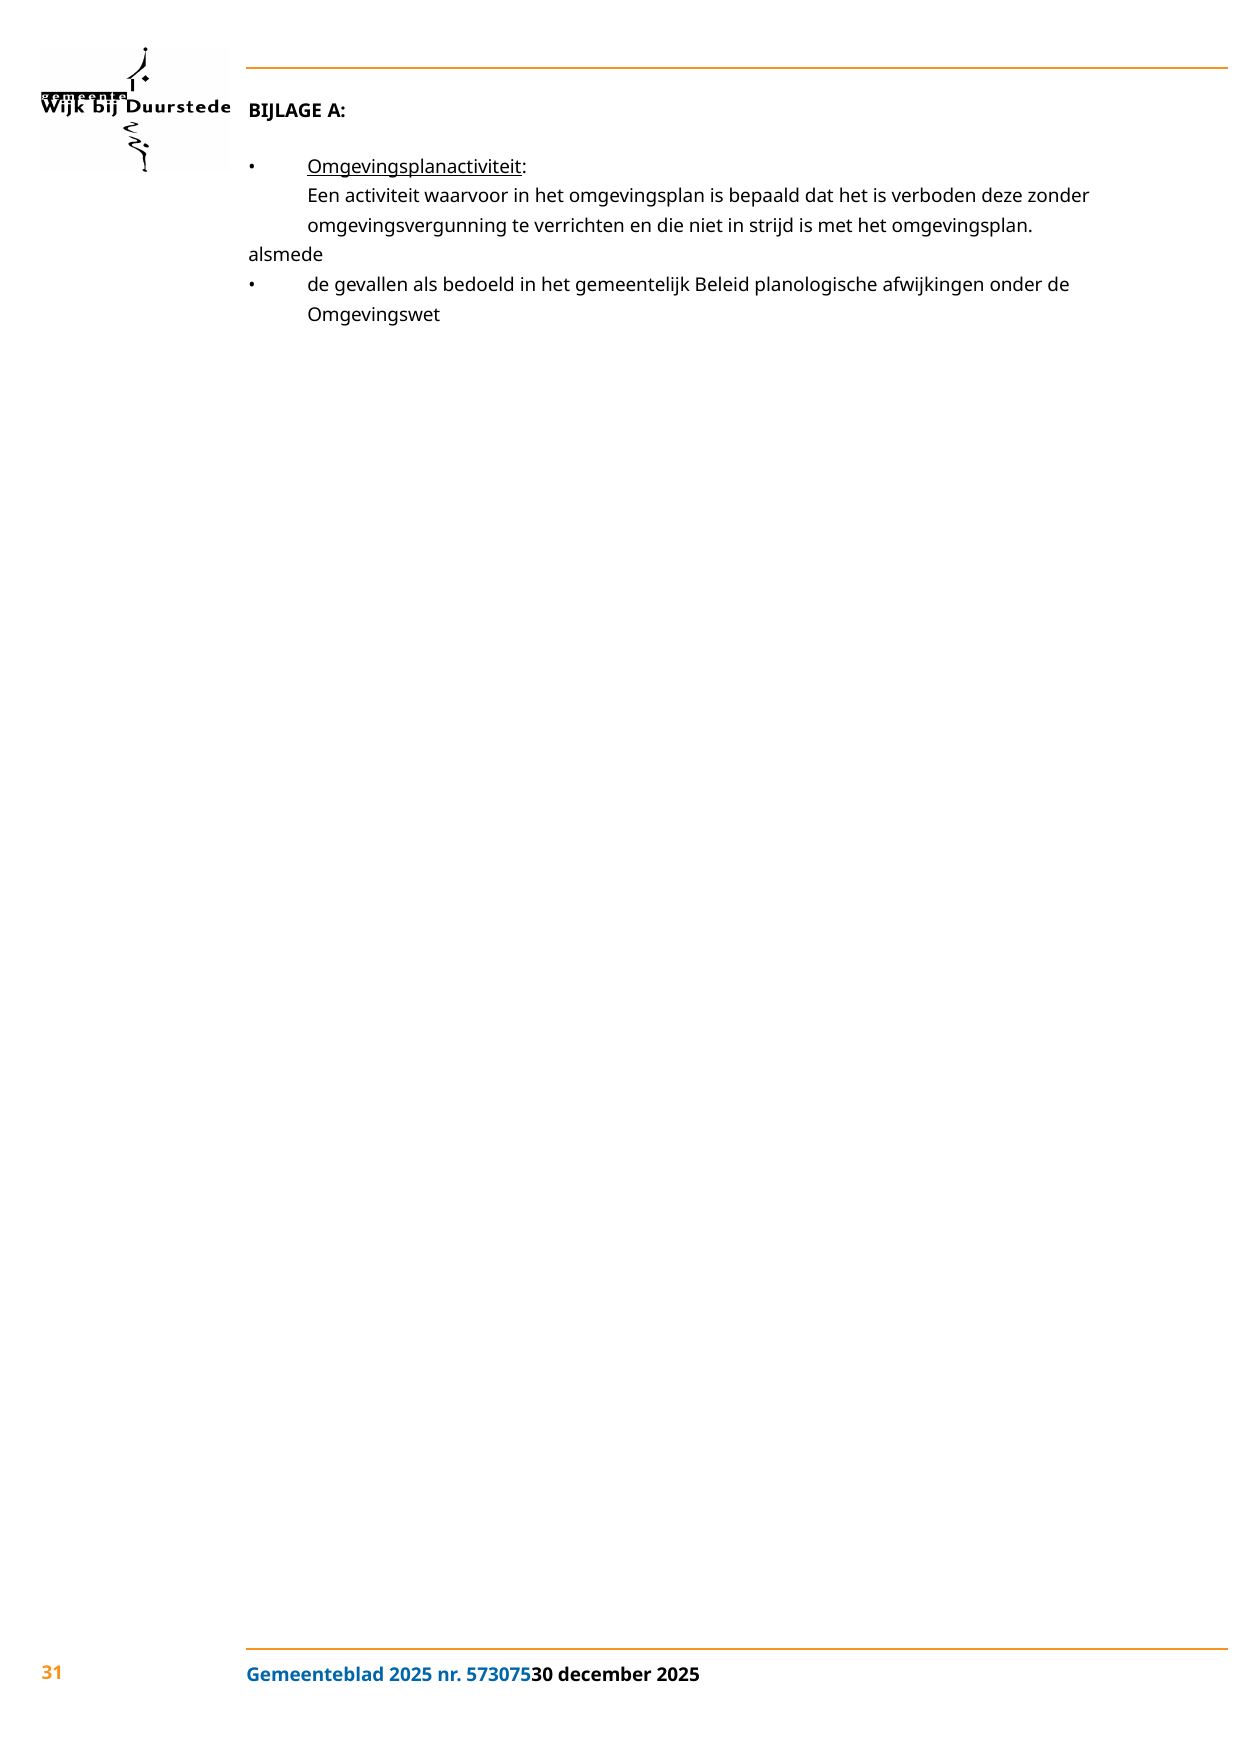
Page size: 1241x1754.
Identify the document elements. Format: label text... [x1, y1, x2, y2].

list de gevallen als bedoeld in het gemeentelijk Beleid planologische afwijkingen onder de Omgevingswet [248, 271, 1152, 327]
picture [41, 47, 231, 172]
text alsmede [248, 242, 1152, 267]
list Een activiteit waarvoor in het omgevingsplan is bepaald dat het is verboden deze zonder omgevingsvergunning te verrichten en die niet in strijd is met het omgevingsplan. [248, 182, 1152, 238]
list Omgevingsplanactiviteit: [248, 153, 1152, 179]
text BIJLAGE A: [248, 95, 1152, 123]
